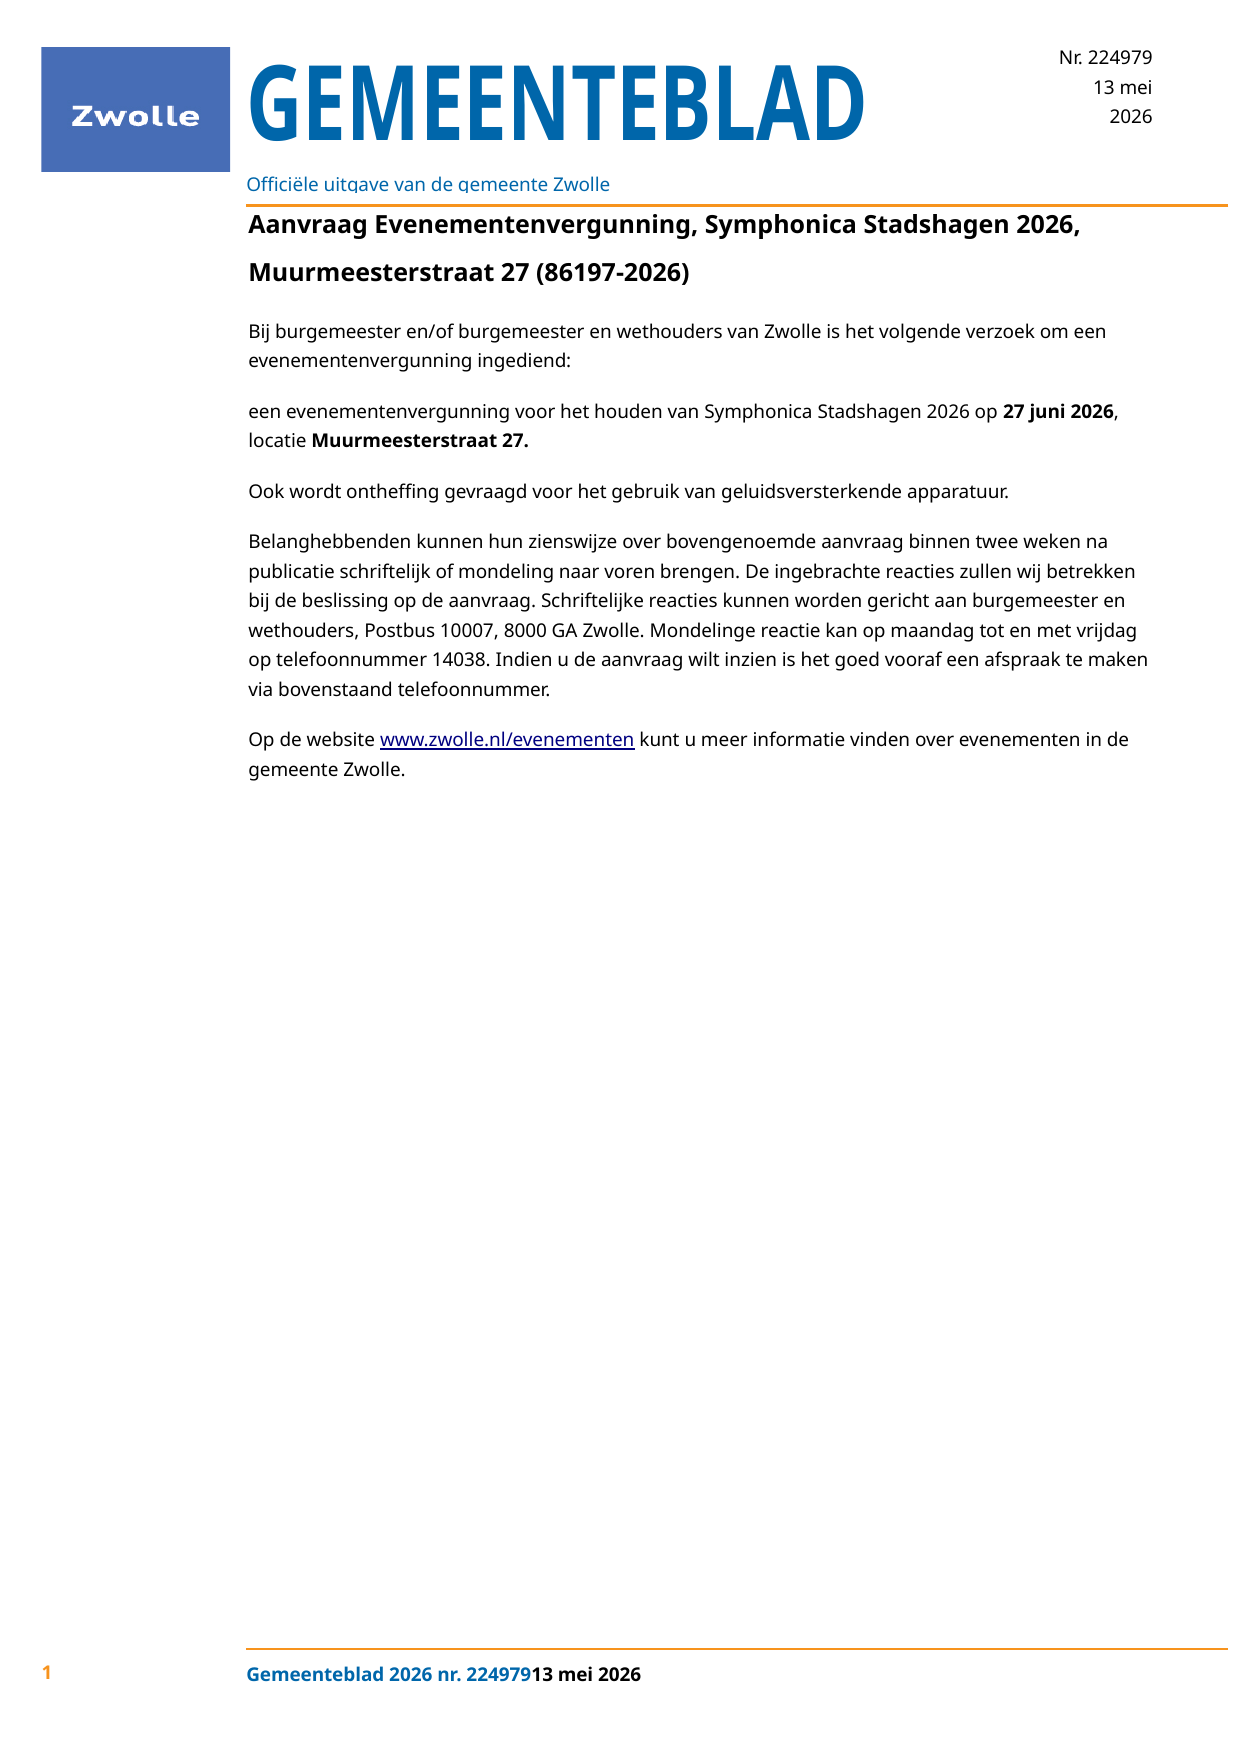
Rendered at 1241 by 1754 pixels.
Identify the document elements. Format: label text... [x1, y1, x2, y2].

text Aanvraag Evenementenvergunning, Symphonica Stadshagen 2026, Muurmeesterstraat 27 (86197-2026) [248, 207, 1152, 288]
text een evenementenvergunning voor het houden van Symphonica Stadshagen 2026 op 27 juni 2026, locatie Muurmeesterstraat 27. [248, 398, 1152, 453]
text Bij burgemeester en/of burgemeester en wethouders van Zwolle is het volgende verzoek om een evenementenvergunning ingediend: [248, 318, 1152, 373]
text Op de website www.zwolle.nl/evenementen kunt u meer informatie vinden over evenementen in de gemeente Zwolle. [248, 727, 1152, 782]
text Ook wordt ontheffing gevraagd voor het gebruik van geluidsversterkende apparatuur. [248, 478, 1152, 504]
text Belanghebbenden kunnen hun zienswijze over bovengenoemde aanvraag binnen twee weken na publicatie schriftelijk of mondeling naar voren brengen. De ingebrachte reacties zullen wij betrekken bij de beslissing op de aanvraag. Schriftelijke reacties kunnen worden gericht aan burgemeester en wethouders, Postbus 10007, 8000 GA Zwolle. Mondelinge reactie kan op maandag tot en met vrijdag op telefoonnummer 14038. Indien u de aanvraag wilt inzien is het goed vooraf een afspraak te maken via bovenstaand telefoonnummer. [248, 528, 1152, 702]
picture [41, 47, 231, 172]
